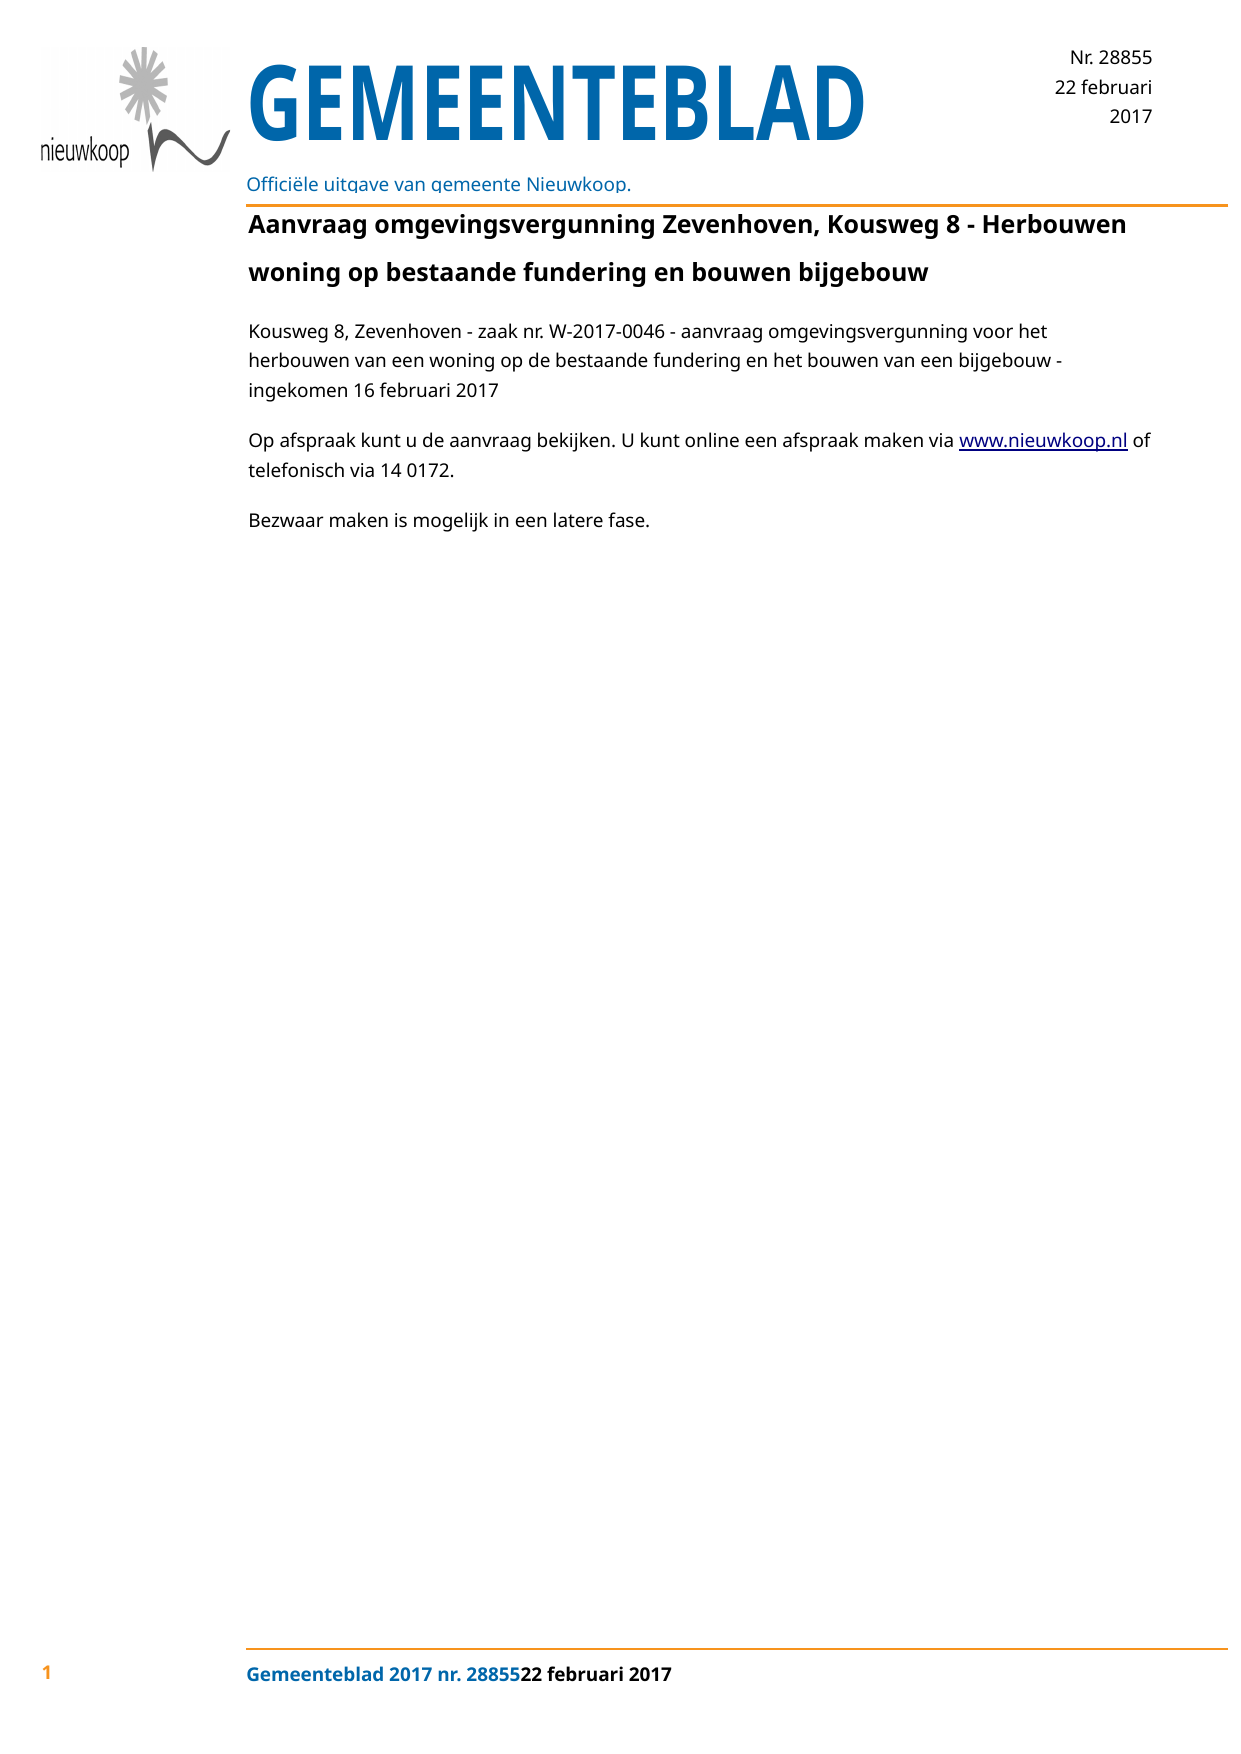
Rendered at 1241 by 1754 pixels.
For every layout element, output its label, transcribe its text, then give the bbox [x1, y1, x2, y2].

text Aanvraag omgevingsvergunning Zevenhoven, Kousweg 8 - Herbouwen woning op bestaande fundering en bouwen bijgebouw [248, 207, 1152, 288]
picture [41, 47, 231, 172]
text Op afspraak kunt u de aanvraag bekijken. U kunt online een afspraak maken via www.nieuwkoop.nl of telefonisch via 14 0172. [248, 427, 1152, 483]
text Bezwaar maken is mogelijk in een latere fase. [248, 507, 1152, 533]
text Kousweg 8, Zevenhoven - zaak nr. W-2017-0046 - aanvraag omgevingsvergunning voor het herbouwen van een woning op de bestaande fundering en het bouwen van een bijgebouw - ingekomen 16 februari 2017 [248, 318, 1152, 403]
